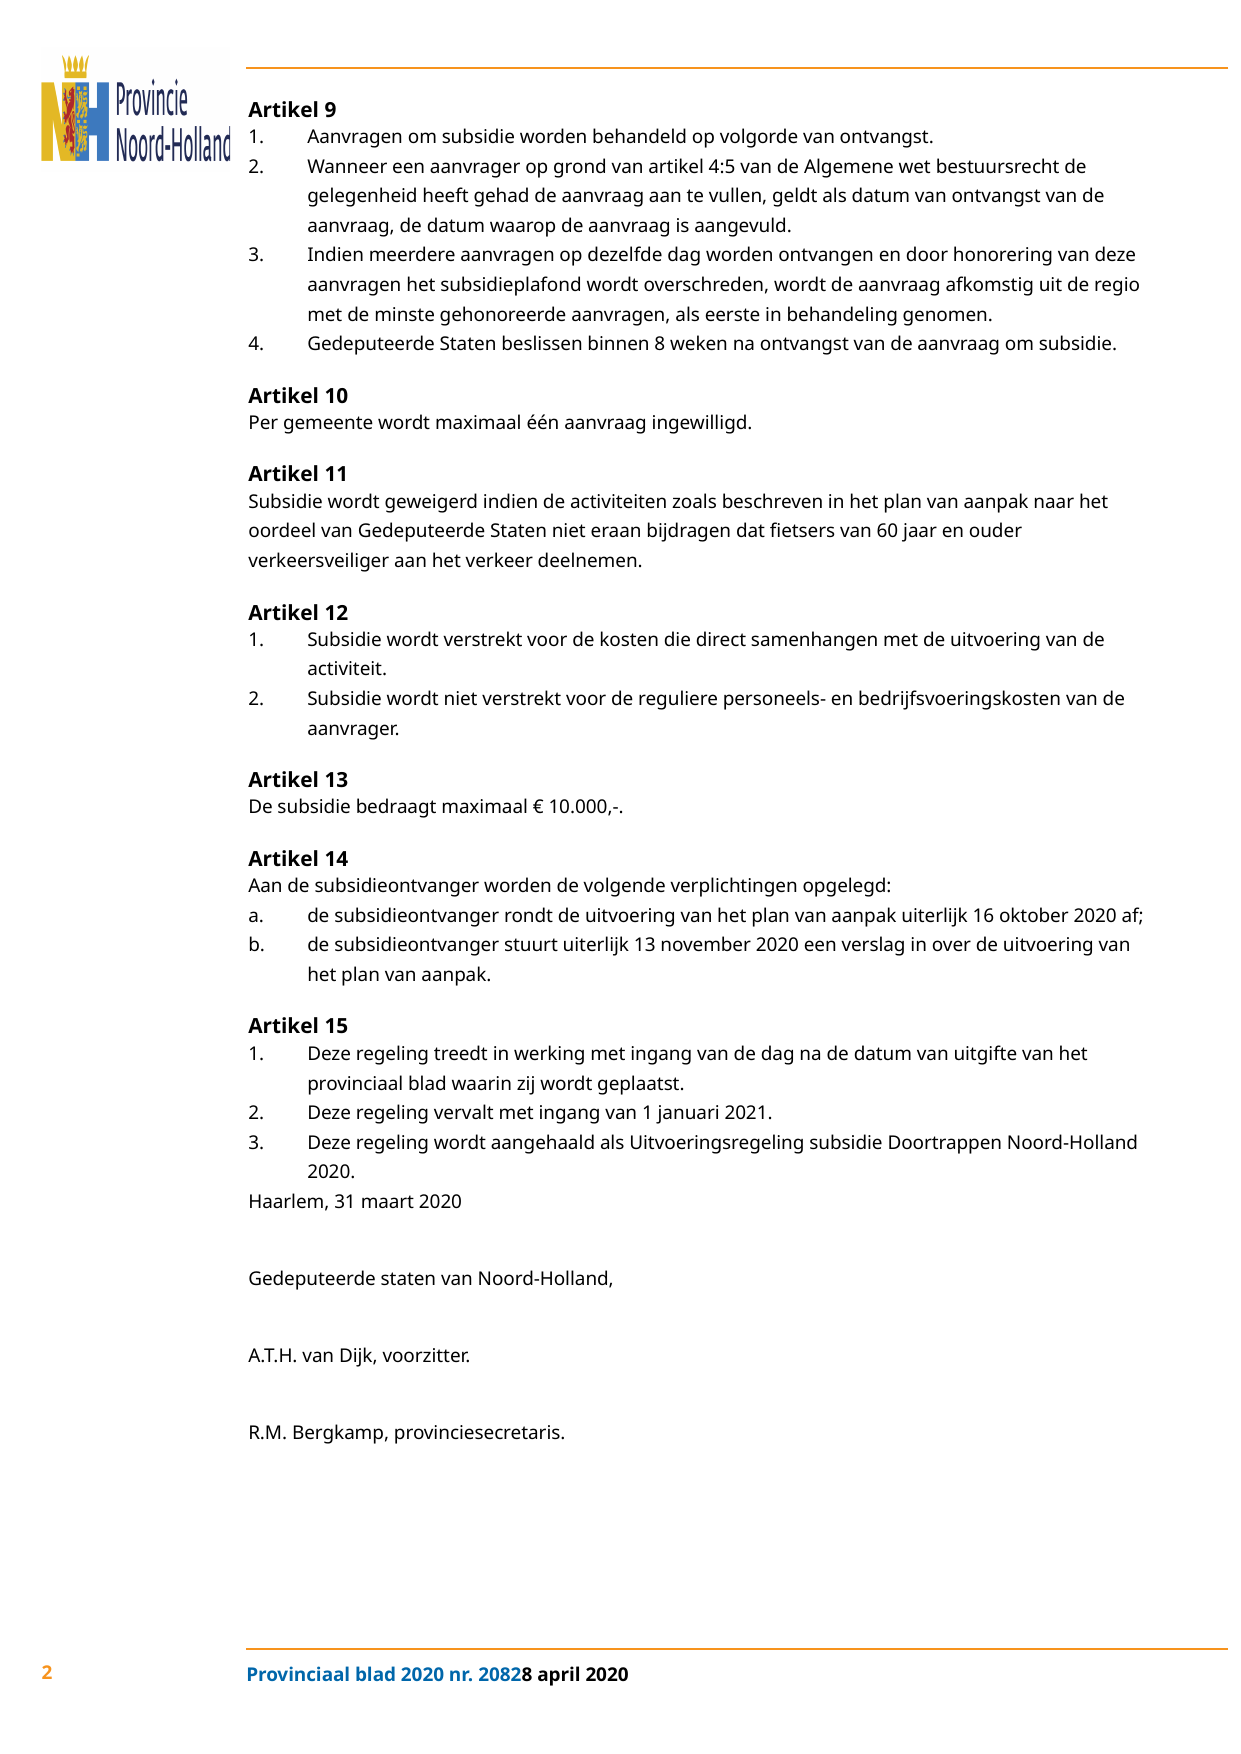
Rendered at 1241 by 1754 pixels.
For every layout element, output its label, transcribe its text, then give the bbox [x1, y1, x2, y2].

text Artikel 10 [248, 381, 1152, 409]
text Gedeputeerde staten van Noord-Holland, [248, 1265, 1152, 1291]
text Artikel 12 [248, 598, 1152, 626]
text Aan de subsidieontvanger worden de volgende verplichtingen opgelegd: [248, 872, 1152, 898]
list Indien meerdere aanvragen op dezelfde dag worden ontvangen en door honorering van deze aanvragen het subsidieplafond wordt overschreden, wordt de aanvraag afkomstig uit de regio met de minste gehonoreerde aanvragen, als eerste in behandeling genomen. [248, 242, 1152, 326]
text A.T.H. van Dijk, voorzitter. [248, 1342, 1152, 1368]
list de subsidieontvanger stuurt uiterlijk 13 november 2020 een verslag in over de uitvoering van het plan van aanpak. [248, 932, 1152, 987]
text R.M. Bergkamp, provinciesecretaris. [248, 1419, 1152, 1445]
text Artikel 11 [248, 459, 1152, 488]
list Gedeputeerde Staten beslissen binnen 8 weken na ontvangst van de aanvraag om subsidie. [248, 330, 1152, 356]
text Per gemeente wordt maximaal één aanvraag ingewilligd. [248, 409, 1152, 435]
list Aanvragen om subsidie worden behandeld op volgorde van ontvangst. [248, 123, 1152, 149]
text Artikel 15 [248, 1012, 1152, 1040]
list Deze regeling wordt aangehaald als Uitvoeringsregeling subsidie Doortrappen Noord-Holland 2020. [248, 1129, 1152, 1184]
text De subsidie bedraagt maximaal € 10.000,-. [248, 794, 1152, 819]
list Deze regeling vervalt met ingang van 1 januari 2021. [248, 1099, 1152, 1125]
list Deze regeling treedt in werking met ingang van de dag na de datum van uitgifte van het provinciaal blad waarin zij wordt geplaatst. [248, 1040, 1152, 1095]
list de subsidieontvanger rondt de uitvoering van het plan van aanpak uiterlijk 16 oktober 2020 af; [248, 902, 1152, 928]
picture [41, 47, 231, 172]
list Subsidie wordt verstrekt voor de kosten die direct samenhangen met de uitvoering van de activiteit. [248, 626, 1152, 681]
text Artikel 13 [248, 765, 1152, 794]
text Subsidie wordt geweigerd indien de activiteiten zoals beschreven in het plan van aanpak naar het oordeel van Gedeputeerde Staten niet eraan bijdragen dat fietsers van 60 jaar en ouder verkeersveiliger aan het verkeer deelnemen. [248, 488, 1152, 573]
list Subsidie wordt niet verstrekt voor de reguliere personeels- en bedrijfsvoeringskosten van de aanvrager. [248, 685, 1152, 741]
text Artikel 14 [248, 844, 1152, 872]
text Artikel 9 [248, 95, 1152, 123]
text Haarlem, 31 maart 2020 [248, 1188, 1152, 1214]
list Wanneer een aanvrager op grond van artikel 4:5 van de Algemene wet bestuursrecht de gelegenheid heeft gehad de aanvraag aan te vullen, geldt als datum van ontvangst van de aanvraag, de datum waarop de aanvraag is aangevuld. [248, 153, 1152, 238]
